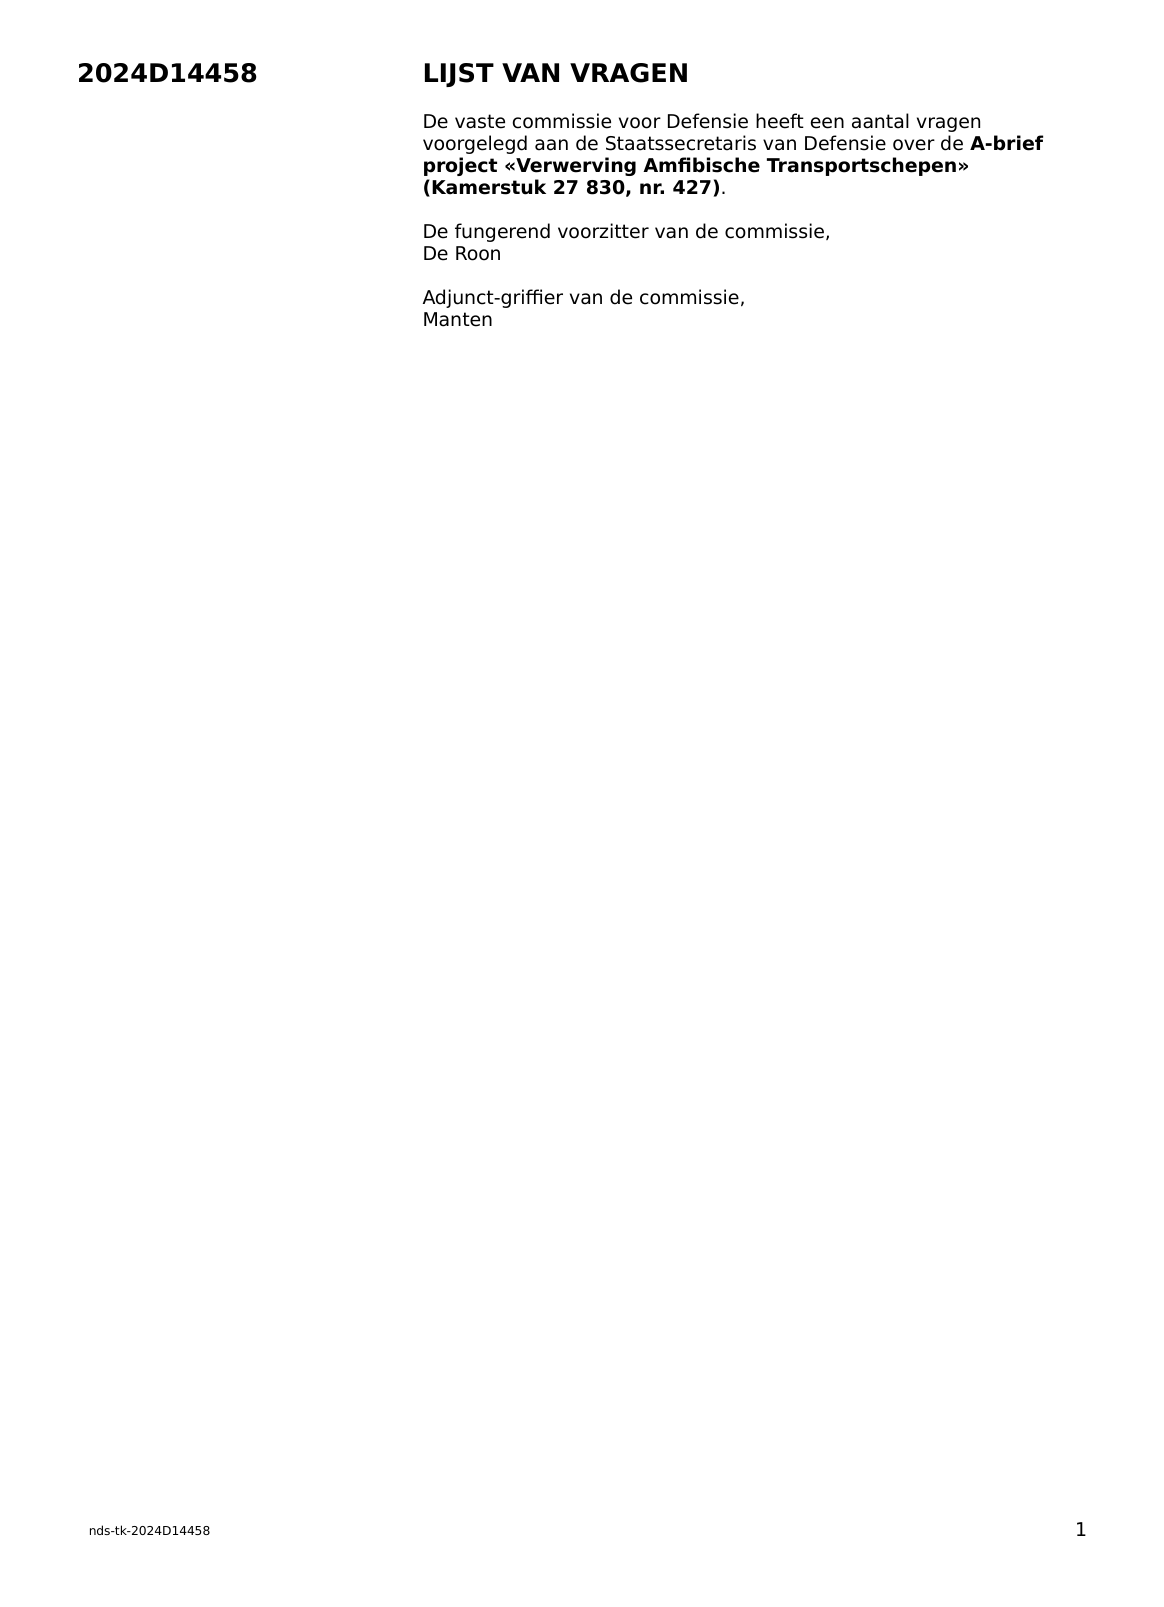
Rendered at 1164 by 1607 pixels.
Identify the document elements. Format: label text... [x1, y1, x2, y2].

text De vaste commissie voor Defensie heeft een aantal vragen voorgelegd aan de Staatssecretaris van Defensie over de A-brief project «Verwerving Amfibische Transportschepen» (Kamerstuk 27 830, nr. 427). [422, 111, 1087, 199]
text Manten [422, 309, 1087, 331]
text 2024D14458 LIJST VAN VRAGEN [77, 59, 1087, 89]
text Adjunct-griffier van de commissie, [422, 287, 1087, 309]
text nds-tk-2024D14458 [88, 1524, 323, 1538]
text De Roon [422, 243, 1087, 265]
text De fungerend voorzitter van de commissie, [422, 221, 1087, 243]
